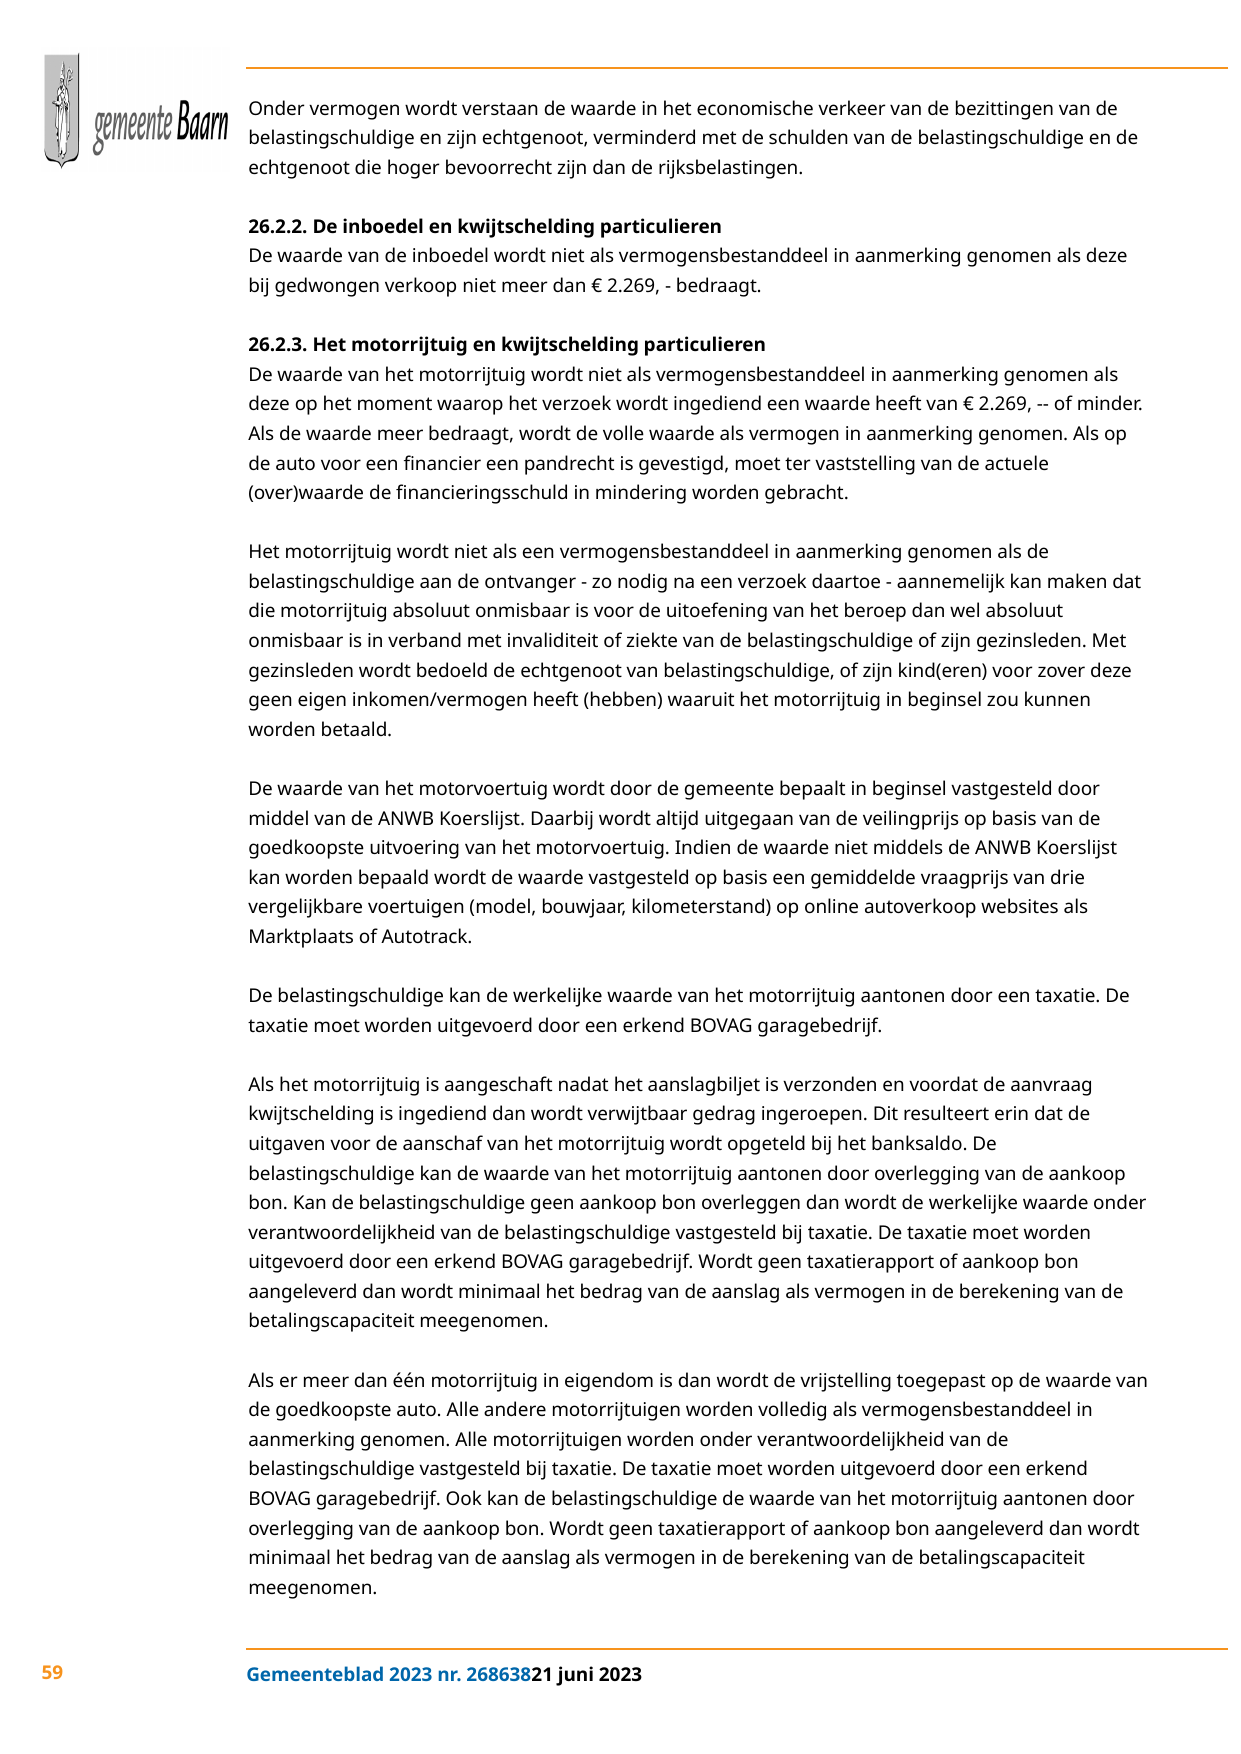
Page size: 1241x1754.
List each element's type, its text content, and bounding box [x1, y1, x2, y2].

text De waarde van het motorrijtuig wordt niet als vermogensbestanddeel in aanmerking genomen als deze op het moment waarop het verzoek wordt ingediend een waarde heeft van € 2.269, -- of minder. Als de waarde meer bedraagt, wordt de volle waarde als vermogen in aanmerking genomen. Als op de auto voor een financier een pandrecht is gevestigd, moet ter vaststelling van de actuele (over)waarde de financieringsschuld in mindering worden gebracht. [248, 361, 1152, 505]
text De belastingschuldige kan de werkelijke waarde van het motorrijtuig aantonen door een taxatie. De taxatie moet worden uitgevoerd door een erkend BOVAG garagebedrijf. [248, 982, 1152, 1038]
text 26.2.2. De inboedel en kwijtschelding particulieren [248, 213, 1152, 239]
text Als het motorrijtuig is aangeschaft nadat het aanslagbiljet is verzonden en voordat de aanvraag kwijtschelding is ingediend dan wordt verwijtbaar gedrag ingeroepen. Dit resulteert erin dat de uitgaven voor de aanschaf van het motorrijtuig wordt opgeteld bij het banksaldo. De belastingschuldige kan de waarde van het motorrijtuig aantonen door overlegging van de aankoop bon. Kan de belastingschuldige geen aankoop bon overleggen dan wordt de werkelijke waarde onder verantwoordelijkheid van de belastingschuldige vastgesteld bij taxatie. De taxatie moet worden uitgevoerd door een erkend BOVAG garagebedrijf. Wordt geen taxatierapport of aankoop bon aangeleverd dan wordt minimaal het bedrag van de aanslag als vermogen in de berekening van de betalingscapaciteit meegenomen. [248, 1071, 1152, 1333]
text Het motorrijtuig wordt niet als een vermogensbestanddeel in aanmerking genomen als de belastingschuldige aan de ontvanger - zo nodig na een verzoek daartoe - aannemelijk kan maken dat die motorrijtuig absoluut onmisbaar is voor de uitoefening van het beroep dan wel absoluut onmisbaar is in verband met invaliditeit of ziekte van de belastingschuldige of zijn gezinsleden. Met gezinsleden wordt bedoeld de echtgenoot van belastingschuldige, of zijn kind(eren) voor zover deze geen eigen inkomen/vermogen heeft (hebben) waaruit het motorrijtuig in beginsel zou kunnen worden betaald. [248, 538, 1152, 742]
text De waarde van het motorvoertuig wordt door de gemeente bepaalt in beginsel vastgesteld door middel van de ANWB Koerslijst. Daarbij wordt altijd uitgegaan van de veilingprijs op basis van de goedkoopste uitvoering van het motorvoertuig. Indien de waarde niet middels de ANWB Koerslijst kan worden bepaald wordt de waarde vastgesteld op basis een gemiddelde vraagprijs van drie vergelijkbare voertuigen (model, bouwjaar, kilometerstand) op online autoverkoop websites als Marktplaats of Autotrack. [248, 775, 1152, 949]
text 26.2.3. Het motorrijtuig en kwijtschelding particulieren [248, 331, 1152, 357]
picture [41, 47, 231, 172]
text De waarde van de inboedel wordt niet als vermogensbestanddeel in aanmerking genomen als deze bij gedwongen verkoop niet meer dan € 2.269, - bedraagt. [248, 243, 1152, 298]
text Onder vermogen wordt verstaan de waarde in het economische verkeer van de bezittingen van de belastingschuldige en zijn echtgenoot, verminderd met de schulden van de belastingschuldige en de echtgenoot die hoger bevoorrecht zijn dan de rijksbelastingen. [248, 95, 1152, 180]
text Als er meer dan één motorrijtuig in eigendom is dan wordt de vrijstelling toegepast op de waarde van de goedkoopste auto. Alle andere motorrijtuigen worden volledig als vermogensbestanddeel in aanmerking genomen. Alle motorrijtuigen worden onder verantwoordelijkheid van de belastingschuldige vastgesteld bij taxatie. De taxatie moet worden uitgevoerd door een erkend BOVAG garagebedrijf. Ook kan de belastingschuldige de waarde van het motorrijtuig aantonen door overlegging van de aankoop bon. Wordt geen taxatierapport of aankoop bon aangeleverd dan wordt minimaal het bedrag van de aanslag als vermogen in de berekening van de betalingscapaciteit meegenomen. [248, 1367, 1152, 1600]
